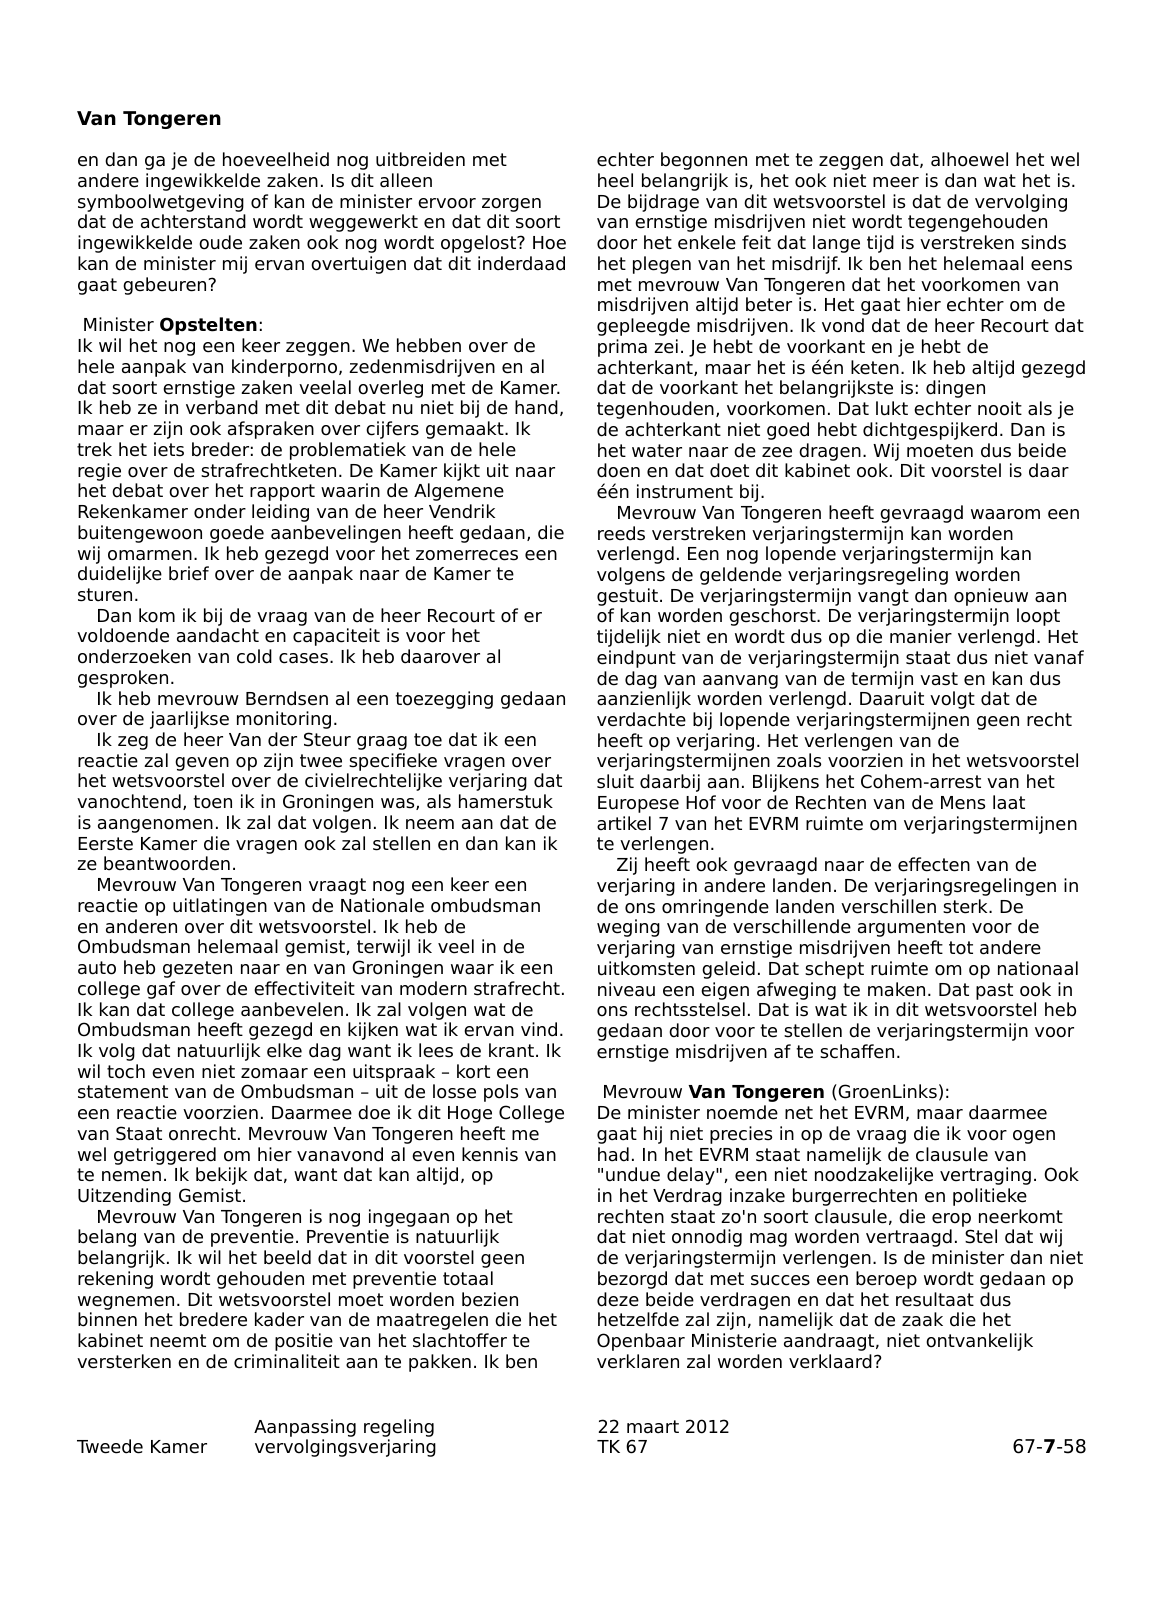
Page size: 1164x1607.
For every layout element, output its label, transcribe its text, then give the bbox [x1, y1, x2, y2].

text Dan kom ik bij de vraag van de heer Recourt of er voldoende aandacht en capaciteit is voor het onderzoeken van cold cases. Ik heb daarover al gesproken. [77, 606, 567, 688]
text Minister Opstelten: [77, 315, 567, 336]
text Ik heb mevrouw Berndsen al een toezegging gedaan over de jaarlijkse monitoring. [77, 688, 567, 730]
text De minister noemde net het EVRM, maar daarmee gaat hij niet precies in op de vraag die ik voor ogen had. In het EVRM staat namelijk de clausule van "undue delay", een niet noodzakelijke vertraging. Ook in het Verdrag inzake burgerrechten en politieke rechten staat zo'n soort clausule, die erop neerkomt dat niet onnodig mag worden vertraagd. Stel dat wij de verjaringstermijn verlengen. Is de minister dan niet bezorgd dat met succes een beroep wordt gedaan op deze beide verdragen en dat het resultaat dus hetzelfde zal zijn, namelijk dat de zaak die het Openbaar Ministerie aandraagt, niet ontvankelijk verklaren zal worden verklaard? [596, 1103, 1087, 1372]
text Ik wil het nog een keer zeggen. We hebben over de hele aanpak van kinderporno, zedenmisdrijven en al dat soort ernstige zaken veelal overleg met de Kamer. Ik heb ze in verband met dit debat nu niet bij de hand, maar er zijn ook afspraken over cijfers gemaakt. Ik trek het iets breder: de problematiek van de hele regie over de strafrechtketen. De Kamer kijkt uit naar het debat over het rapport waarin de Algemene Rekenkamer onder leiding van de heer Vendrik buitengewoon goede aanbevelingen heeft gedaan, die wij omarmen. Ik heb gezegd voor het zomerreces een duidelijke brief over de aanpak naar de Kamer te sturen. [77, 336, 567, 606]
text Ik zeg de heer Van der Steur graag toe dat ik een reactie zal geven op zijn twee specifieke vragen over het wetsvoorstel over de civielrechtelijke verjaring dat vanochtend, toen ik in Groningen was, als hamerstuk is aangenomen. Ik zal dat volgen. Ik neem aan dat de Eerste Kamer die vragen ook zal stellen en dan kan ik ze beantwoorden. [77, 730, 567, 875]
text Mevrouw Van Tongeren (GroenLinks): [596, 1082, 1087, 1103]
text Mevrouw Van Tongeren vraagt nog een keer een reactie op uitlatingen van de Nationale ombudsman en anderen over dit wetsvoorstel. Ik heb de Ombudsman helemaal gemist, terwijl ik veel in de auto heb gezeten naar en van Groningen waar ik een college gaf over de effectiviteit van modern strafrecht. Ik kan dat college aanbevelen. Ik zal volgen wat de Ombudsman heeft gezegd en kijken wat ik ervan vind. Ik volg dat natuurlijk elke dag want ik lees de krant. Ik wil toch even niet zomaar een uitspraak – kort een statement van de Ombudsman – uit de losse pols van een reactie voorzien. Daarmee doe ik dit Hoge College van Staat onrecht. Mevrouw Van Tongeren heeft me wel getriggered om hier vanavond al even kennis van te nemen. Ik bekijk dat, want dat kan altijd, op Uitzending Gemist. [77, 875, 567, 1207]
text en dan ga je de hoeveelheid nog uitbreiden met andere ingewikkelde zaken. Is dit alleen symboolwetgeving of kan de minister ervoor zorgen dat de achterstand wordt weggewerkt en dat dit soort ingewikkelde oude zaken ook nog wordt opgelost? Hoe kan de minister mij ervan overtuigen dat dit inderdaad gaat gebeuren? [77, 150, 567, 295]
text Mevrouw Van Tongeren is nog ingegaan op het belang van de preventie. Preventie is natuurlijk belangrijk. Ik wil het beeld dat in dit voorstel geen rekening wordt gehouden met preventie totaal wegnemen. Dit wetsvoorstel moet worden bezien binnen het bredere kader van de maatregelen die het kabinet neemt om de positie van het slachtoffer te versterken en de criminaliteit aan te pakken. Ik ben [77, 1207, 567, 1372]
text Zij heeft ook gevraagd naar de effecten van de verjaring in andere landen. De verjaringsregelingen in de ons omringende landen verschillen sterk. De weging van de verschillende argumenten voor de verjaring van ernstige misdrijven heeft tot andere uitkomsten geleid. Dat schept ruimte om op nationaal niveau een eigen afweging te maken. Dat past ook in ons rechtsstelsel. Dat is wat ik in dit wetsvoorstel heb gedaan door voor te stellen de verjaringstermijn voor ernstige misdrijven af te schaffen. [596, 855, 1087, 1062]
text Mevrouw Van Tongeren heeft gevraagd waarom een reeds verstreken verjaringstermijn kan worden verlengd. Een nog lopende verjaringstermijn kan volgens de geldende verjaringsregeling worden gestuit. De verjaringstermijn vangt dan opnieuw aan of kan worden geschorst. De verjaringstermijn loopt tijdelijk niet en wordt dus op die manier verlengd. Het eindpunt van de verjaringstermijn staat dus niet vanaf de dag van aanvang van de termijn vast en kan dus aanzienlijk worden verlengd. Daaruit volgt dat de verdachte bij lopende verjaringstermijnen geen recht heeft op verjaring. Het verlengen van de verjaringstermijnen zoals voorzien in het wetsvoorstel sluit daarbij aan. Blijkens het Cohem-arrest van het Europese Hof voor de Rechten van de Mens laat artikel 7 van het EVRM ruimte om verjaringstermijnen te verlengen. [596, 503, 1087, 855]
text echter begonnen met te zeggen dat, alhoewel het wel heel belangrijk is, het ook niet meer is dan wat het is. De bijdrage van dit wetsvoorstel is dat de vervolging van ernstige misdrijven niet wordt tegengehouden door het enkele feit dat lange tijd is verstreken sinds het plegen van het misdrijf. Ik ben het helemaal eens met mevrouw Van Tongeren dat het voorkomen van misdrijven altijd beter is. Het gaat hier echter om de gepleegde misdrijven. Ik vond dat de heer Recourt dat prima zei. Je hebt de voorkant en je hebt de achterkant, maar het is één keten. Ik heb altijd gezegd dat de voorkant het belangrijkste is: dingen tegenhouden, voorkomen. Dat lukt echter nooit als je de achterkant niet goed hebt dichtgespijkerd. Dan is het water naar de zee dragen. Wij moeten dus beide doen en dat doet dit kabinet ook. Dit voorstel is daar één instrument bij. [596, 150, 1087, 503]
